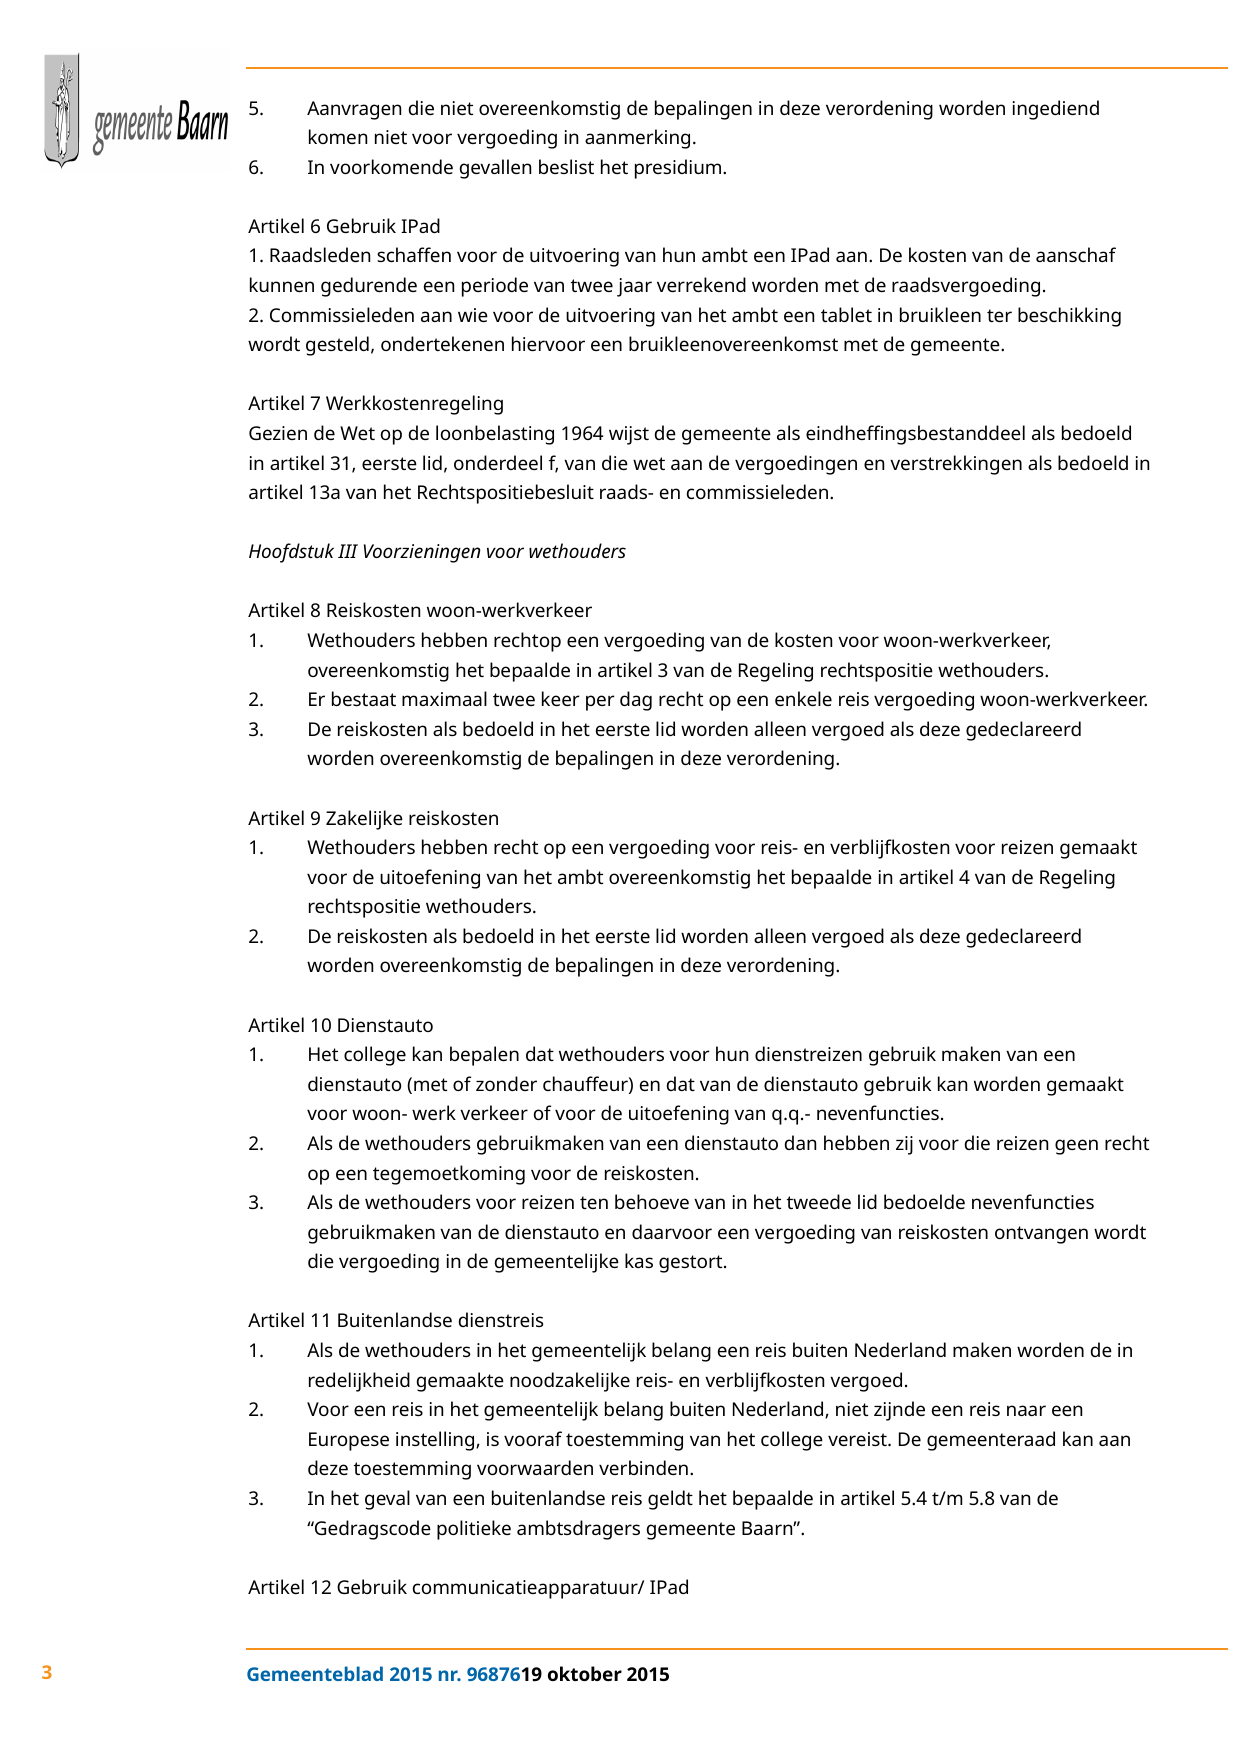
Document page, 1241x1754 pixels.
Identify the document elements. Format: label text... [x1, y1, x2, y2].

text Artikel 9 Zakelijke reiskosten [248, 805, 1152, 831]
text Hoofdstuk III Voorzieningen voor wethouders [248, 538, 1152, 564]
list Er bestaat maximaal twee keer per dag recht op een enkele reis vergoeding woon-werkverkeer. [248, 686, 1152, 712]
list Wethouders hebben rechtop een vergoeding van de kosten voor woon-werkverkeer, overeenkomstig het bepaalde in artikel 3 van de Regeling rechtspositie wethouders. [248, 627, 1152, 683]
list Als de wethouders in het gemeentelijk belang een reis buiten Nederland maken worden de in redelijkheid gemaakte noodzakelijke reis- en verblijfkosten vergoed. [248, 1337, 1152, 1393]
text 2. Commissieleden aan wie voor de uitvoering van het ambt een tablet in bruikleen ter beschikking wordt gesteld, ondertekenen hiervoor een bruikleenovereenkomst met de gemeente. [248, 302, 1152, 357]
list De reiskosten als bedoeld in het eerste lid worden alleen vergoed als deze gedeclareerd worden overeenkomstig de bepalingen in deze verordening. [248, 923, 1152, 978]
text Artikel 10 Dienstauto [248, 1012, 1152, 1038]
list Aanvragen die niet overeenkomstig de bepalingen in deze verordening worden ingediend komen niet voor vergoeding in aanmerking. [248, 95, 1152, 150]
list In voorkomende gevallen beslist het presidium. [248, 154, 1152, 180]
list De reiskosten als bedoeld in het eerste lid worden alleen vergoed als deze gedeclareerd worden overeenkomstig de bepalingen in deze verordening. [248, 716, 1152, 771]
text Artikel 8 Reiskosten woon-werkverkeer [248, 598, 1152, 623]
text Gezien de Wet op de loonbelasting 1964 wijst de gemeente als eindheffingsbestanddeel als bedoeld in artikel 31, eerste lid, onderdeel f, van die wet aan de vergoedingen en verstrekkingen als bedoeld in artikel 13a van het Rechtspositiebesluit raads- en commissieleden. [248, 420, 1152, 505]
text Artikel 6 Gebruik IPad [248, 213, 1152, 239]
text Artikel 7 Werkkostenregeling [248, 391, 1152, 416]
list Als de wethouders gebruikmaken van een dienstauto dan hebben zij voor die reizen geen recht op een tegemoetkoming voor de reiskosten. [248, 1130, 1152, 1186]
list Voor een reis in het gemeentelijk belang buiten Nederland, niet zijnde een reis naar een Europese instelling, is vooraf toestemming van het college vereist. De gemeenteraad kan aan deze toestemming voorwaarden verbinden. [248, 1396, 1152, 1481]
text 1. Raadsleden schaffen voor de uitvoering van hun ambt een IPad aan. De kosten van de aanschaf kunnen gedurende een periode van twee jaar verrekend worden met de raadsvergoeding. [248, 243, 1152, 298]
list Als de wethouders voor reizen ten behoeve van in het tweede lid bedoelde nevenfuncties gebruikmaken van de dienstauto en daarvoor een vergoeding van reiskosten ontvangen wordt die vergoeding in de gemeentelijke kas gestort. [248, 1189, 1152, 1274]
text Artikel 12 Gebruik communicatieapparatuur/ IPad [248, 1574, 1152, 1600]
list In het geval van een buitenlandse reis geldt het bepaalde in artikel 5.4 t/m 5.8 van de “Gedragscode politieke ambtsdragers gemeente Baarn”. [248, 1485, 1152, 1541]
picture [41, 47, 231, 172]
list Het college kan bepalen dat wethouders voor hun dienstreizen gebruik maken van een dienstauto (met of zonder chauffeur) en dat van de dienstauto gebruik kan worden gemaakt voor woon- werk verkeer of voor de uitoefening van q.q.- nevenfuncties. [248, 1041, 1152, 1126]
list Wethouders hebben recht op een vergoeding voor reis- en verblijfkosten voor reizen gemaakt voor de uitoefening van het ambt overeenkomstig het bepaalde in artikel 4 van de Regeling rechtspositie wethouders. [248, 834, 1152, 919]
text Artikel 11 Buitenlandse dienstreis [248, 1308, 1152, 1333]
